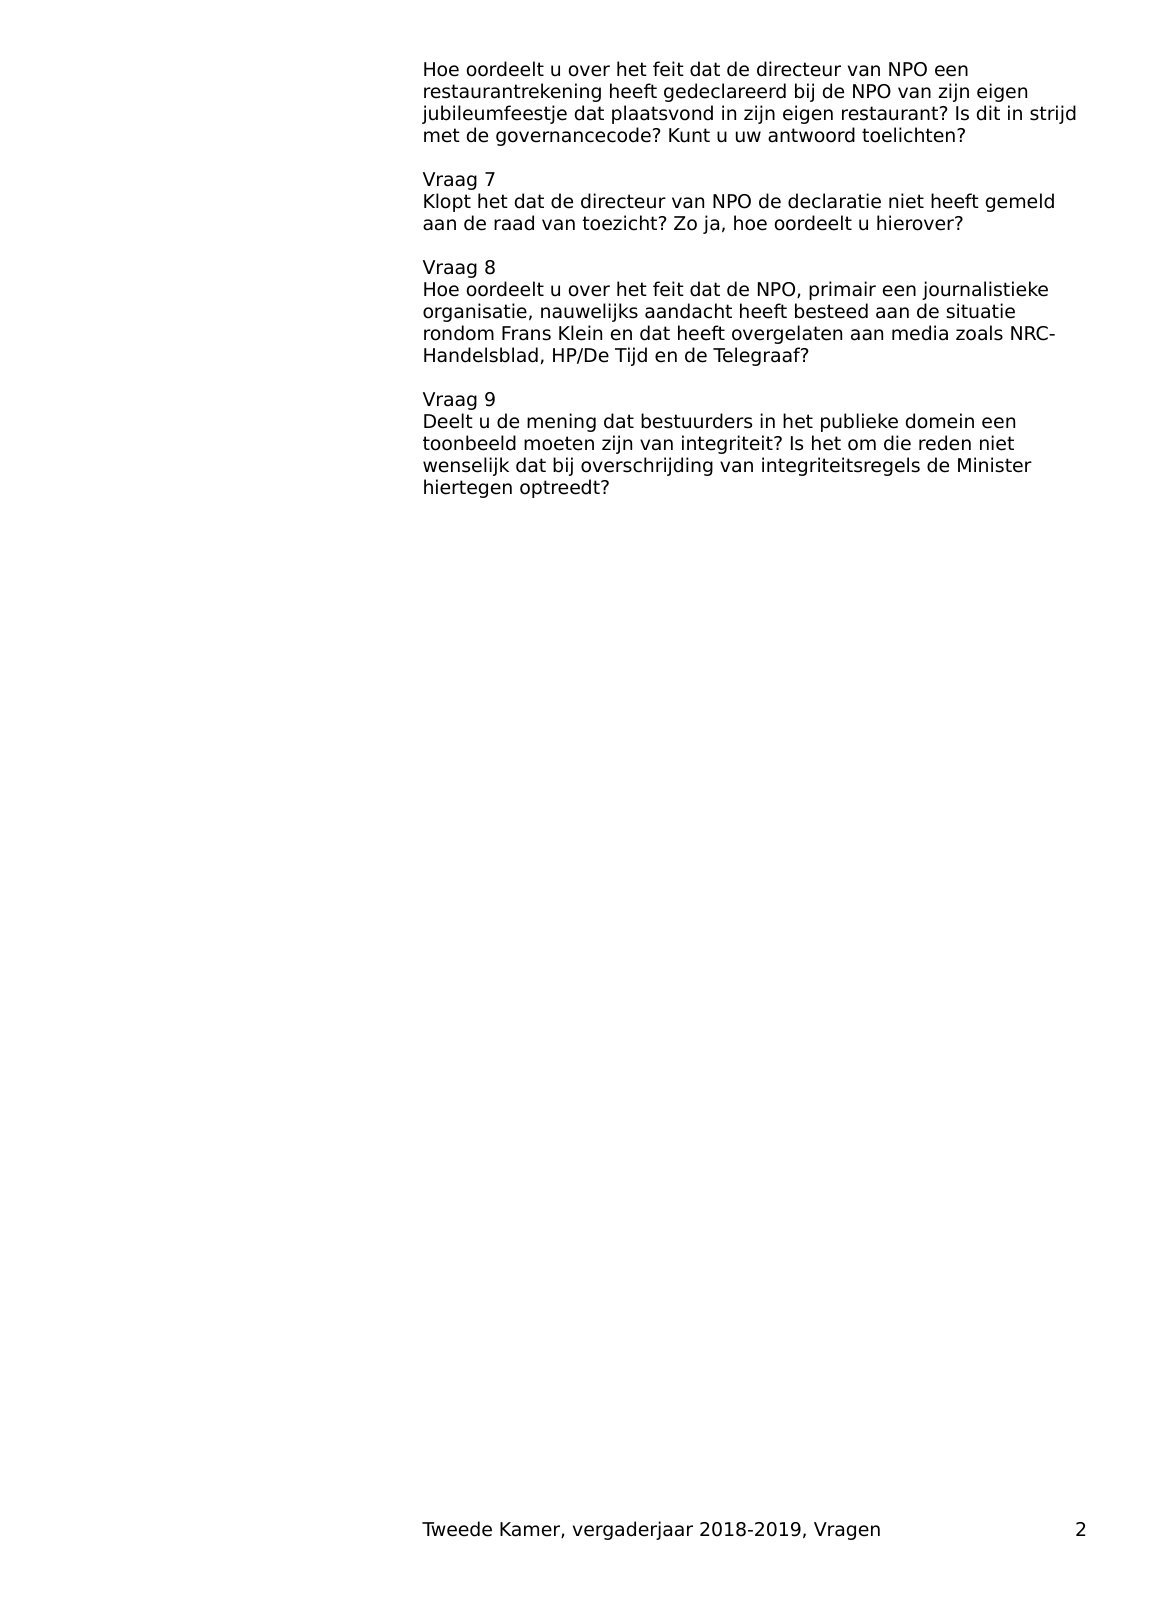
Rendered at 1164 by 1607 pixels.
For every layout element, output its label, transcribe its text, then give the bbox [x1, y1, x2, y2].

text Hoe oordeelt u over het feit dat de NPO, primair een journalistieke organisatie, nauwelijks aandacht heeft besteed aan de situatie rondom Frans Klein en dat heeft overgelaten aan media zoals NRC-Handelsblad, HP/De Tijd en de Telegraaf? [422, 279, 1087, 367]
text Vraag 7 [422, 169, 1087, 191]
text Vraag 9 [422, 389, 1087, 411]
text Deelt u de mening dat bestuurders in het publieke domein een toonbeeld moeten zijn van integriteit? Is het om die reden niet wenselijk dat bij overschrijding van integriteitsregels de Minister hiertegen optreedt? [422, 411, 1087, 499]
text Hoe oordeelt u over het feit dat de directeur van NPO een restaurantrekening heeft gedeclareerd bij de NPO van zijn eigen jubileumfeestje dat plaatsvond in zijn eigen restaurant? Is dit in strijd met de governancecode? Kunt u uw antwoord toelichten? [422, 59, 1087, 147]
text Klopt het dat de directeur van NPO de declaratie niet heeft gemeld aan de raad van toezicht? Zo ja, hoe oordeelt u hierover? [422, 191, 1087, 235]
text Vraag 8 [422, 257, 1087, 279]
